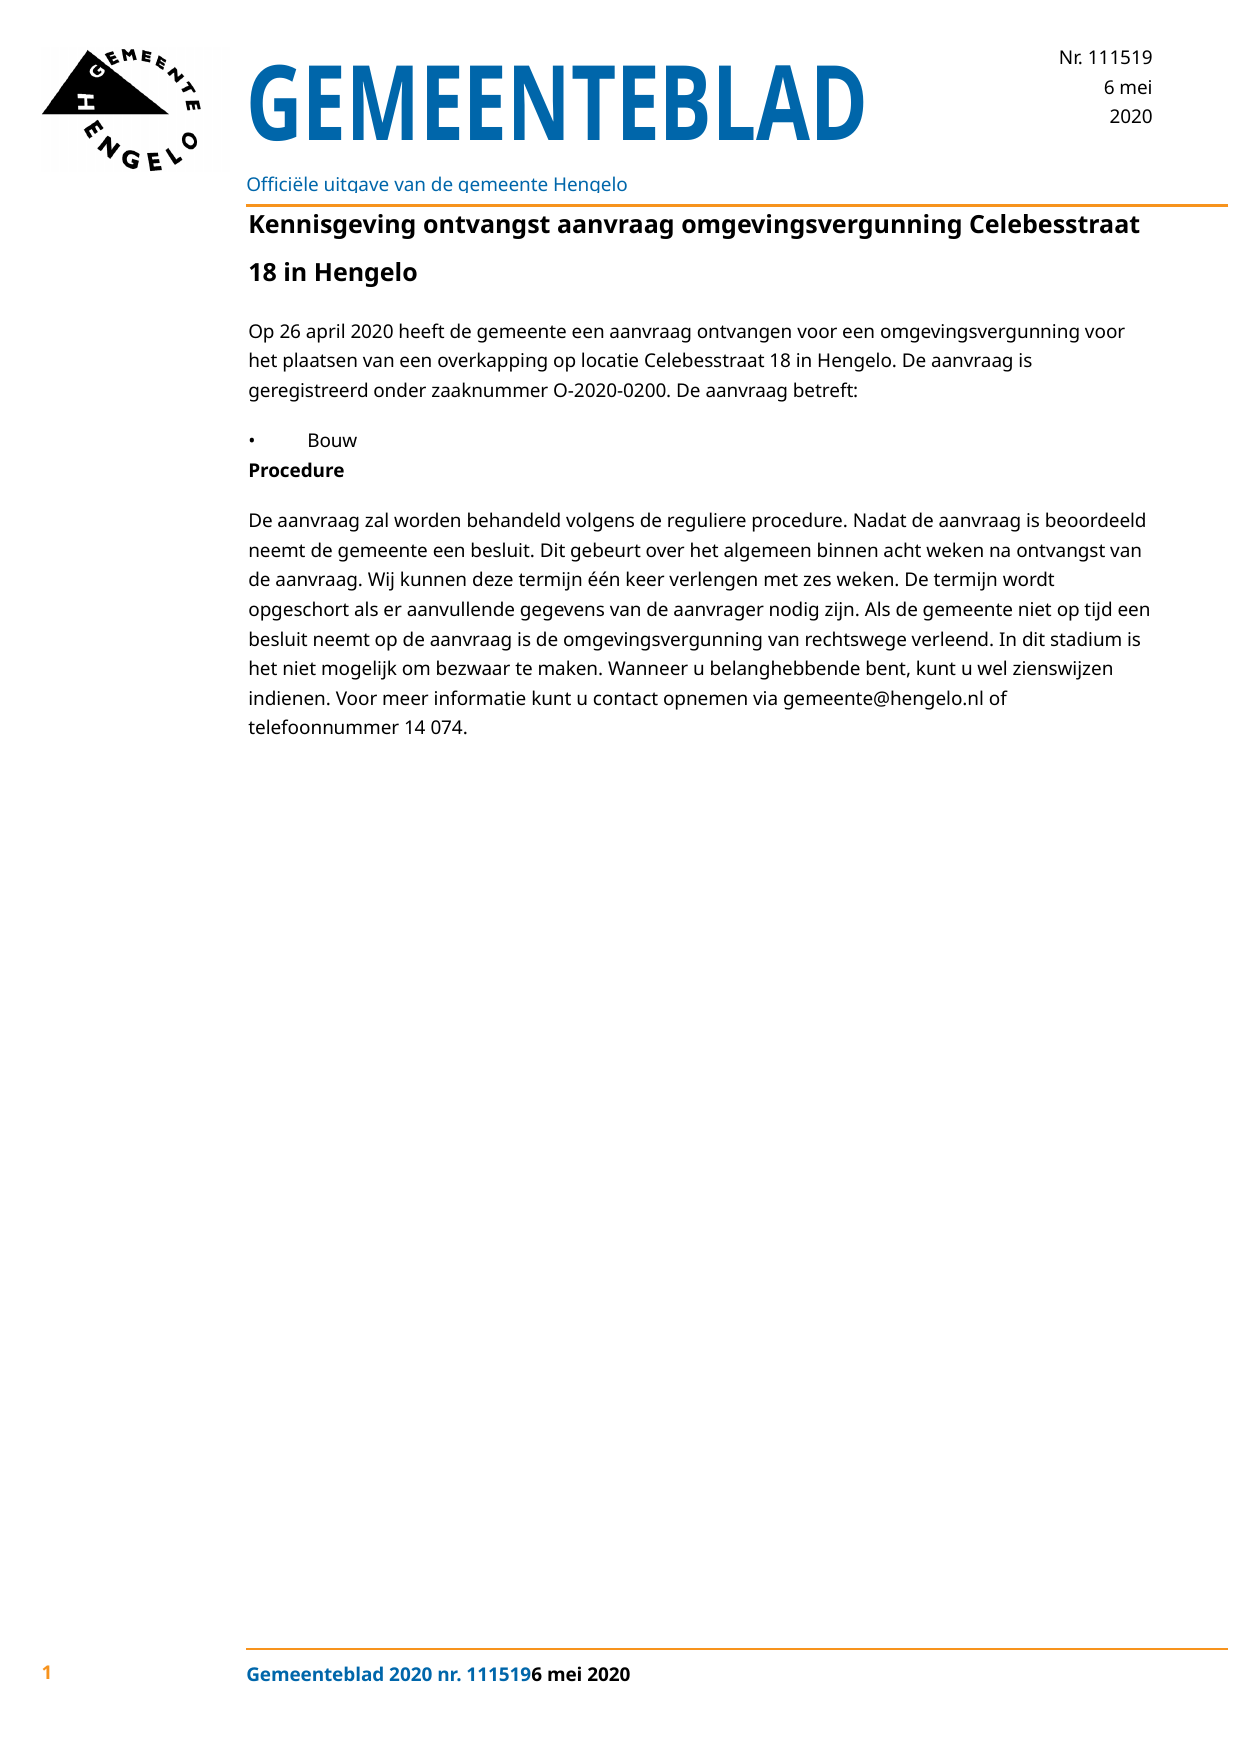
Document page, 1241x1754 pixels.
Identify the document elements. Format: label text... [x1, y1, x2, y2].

text De aanvraag zal worden behandeld volgens de reguliere procedure. Nadat de aanvraag is beoordeeld neemt de gemeente een besluit. Dit gebeurt over het algemeen binnen acht weken na ontvangst van de aanvraag. Wij kunnen deze termijn één keer verlengen met zes weken. De termijn wordt opgeschort als er aanvullende gegevens van de aanvrager nodig zijn. Als de gemeente niet op tijd een besluit neemt op de aanvraag is de omgevingsvergunning van rechtswege verleend. In dit stadium is het niet mogelijk om bezwaar te maken. Wanneer u belanghebbende bent, kunt u wel zienswijzen indienen. Voor meer informatie kunt u contact opnemen via gemeente@hengelo.nl of telefoonnummer 14 074. [248, 507, 1152, 740]
picture [41, 47, 231, 172]
text Procedure [248, 457, 1152, 483]
text Op 26 april 2020 heeft de gemeente een aanvraag ontvangen voor een omgevingsvergunning voor het plaatsen van een overkapping op locatie Celebesstraat 18 in Hengelo. De aanvraag is geregistreerd onder zaaknummer O-2020-0200. De aanvraag betreft: [248, 318, 1152, 403]
text Kennisgeving ontvangst aanvraag omgevingsvergunning Celebesstraat 18 in Hengelo [248, 207, 1152, 288]
list Bouw [248, 427, 1152, 453]
